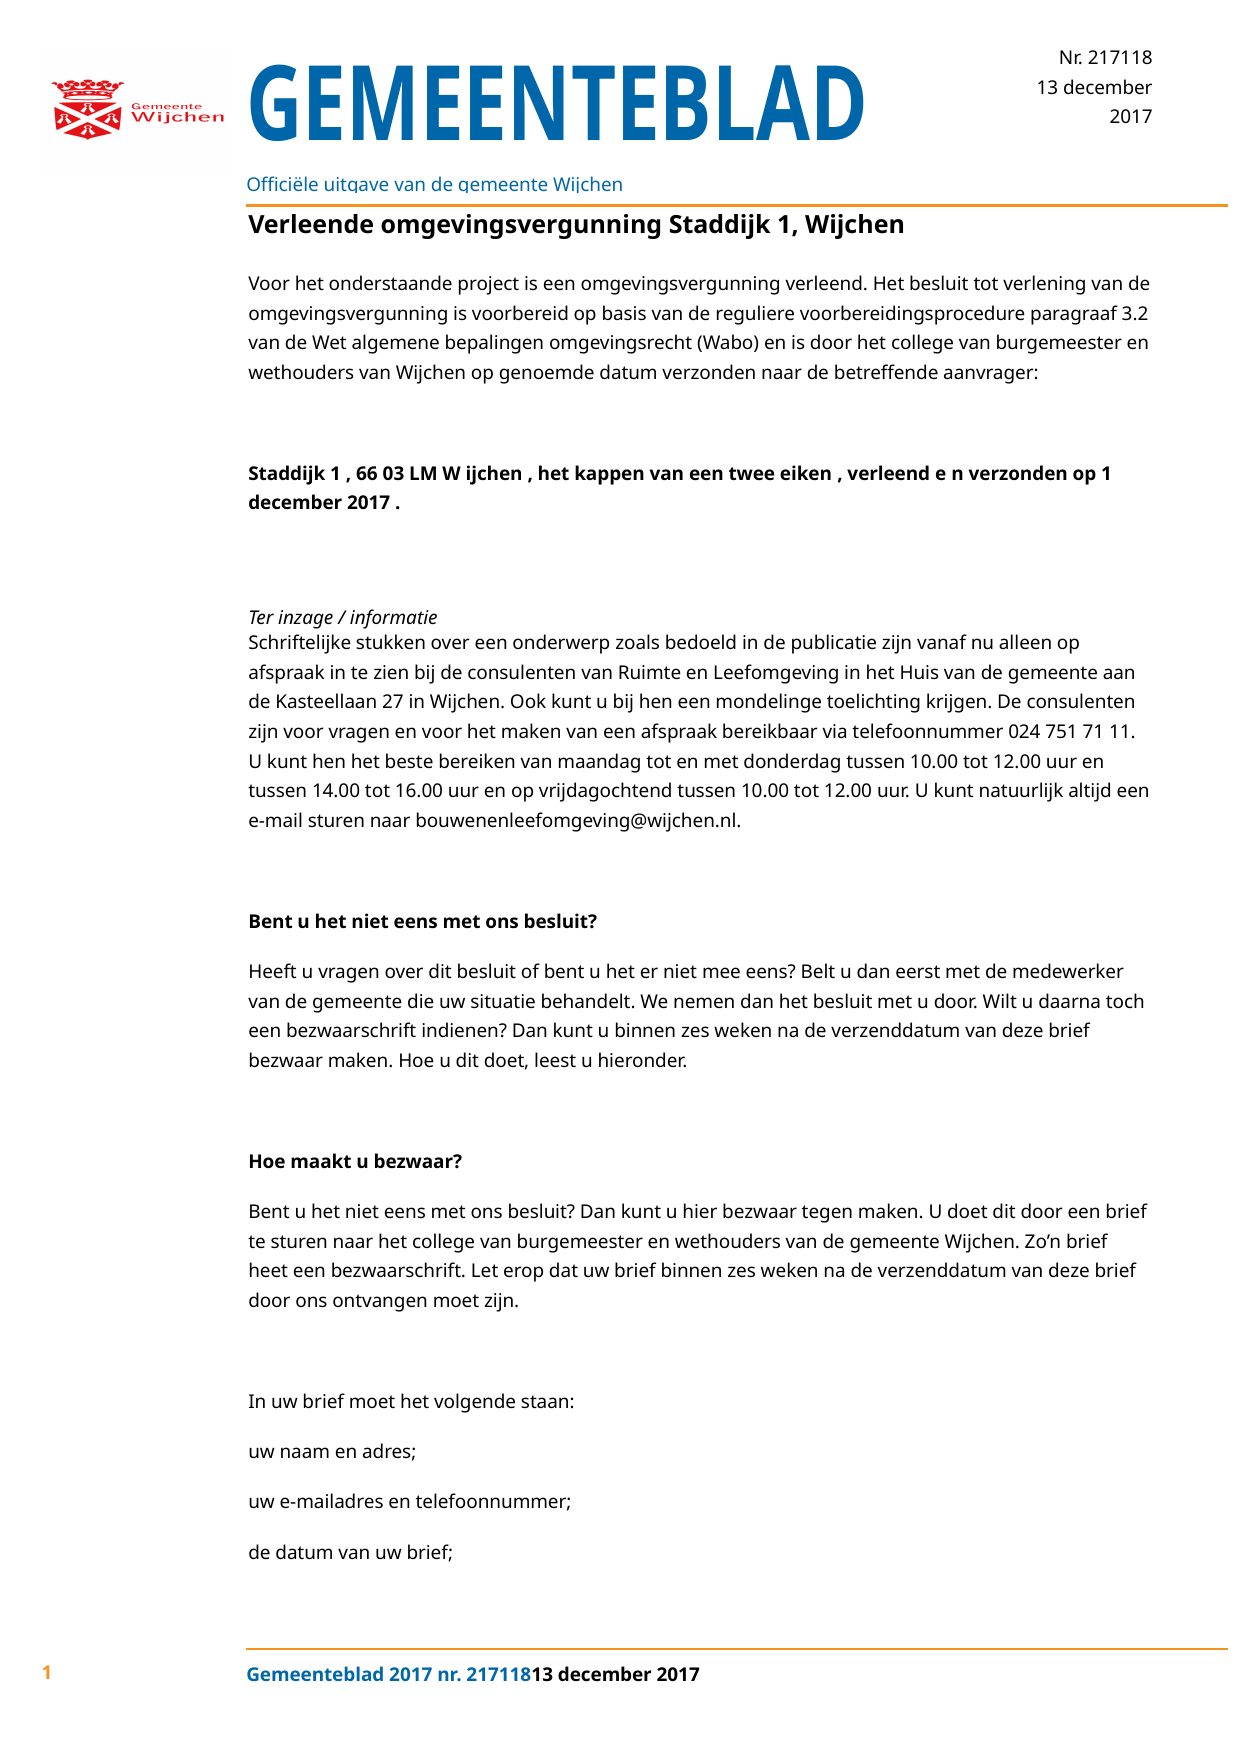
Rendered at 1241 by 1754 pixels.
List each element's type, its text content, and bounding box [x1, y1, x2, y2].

text Staddijk 1 , 66 03 LM W ijchen , het kappen van een twee eiken , verleend e n verzonden op 1 december 2017 . [248, 460, 1152, 515]
text uw e-mailadres en telefoonnummer; [248, 1489, 1152, 1514]
text Ter inzage / informatie [248, 604, 1152, 629]
text Bent u het niet eens met ons besluit? [248, 908, 1152, 934]
text In uw brief moet het volgende staan: [248, 1388, 1152, 1414]
text Bent u het niet eens met ons besluit? Dan kunt u hier bezwaar tegen maken. U doet dit door een brief te sturen naar het college van burgemeester en wethouders van de gemeente Wijchen. Zo’n brief heet een bezwaarschrift. Let erop dat uw brief binnen zes weken na de verzenddatum van deze brief door ons ontvangen moet zijn. [248, 1198, 1152, 1313]
text Heeft u vragen over dit besluit of bent u het er niet mee eens? Belt u dan eerst met de medewerker van de gemeente die uw situatie behandelt. We nemen dan het besluit met u door. Wilt u daarna toch een bezwaarschrift indienen? Dan kunt u binnen zes weken na de verzenddatum van deze brief bezwaar maken. Hoe u dit doet, leest u hieronder. [248, 958, 1152, 1073]
text Schriftelijke stukken over een onderwerp zoals bedoeld in de publicatie zijn vanaf nu alleen op afspraak in te zien bij de consulenten van Ruimte en Leefomgeving in het Huis van de gemeente aan de Kasteellaan 27 in Wijchen. Ook kunt u bij hen een mondelinge toelichting krijgen. De consulenten zijn voor vragen en voor het maken van een afspraak bereikbaar via telefoonnummer 024 751 71 11. U kunt hen het beste bereiken van maandag tot en met donderdag tussen 10.00 tot 12.00 uur en tussen 14.00 tot 16.00 uur en op vrijdagochtend tussen 10.00 tot 12.00 uur. U kunt natuurlijk altijd een e-mail sturen naar bouwenenleefomgeving@wijchen.nl. [248, 629, 1152, 833]
text Verleende omgevingsvergunning Staddijk 1, Wijchen [248, 207, 1152, 241]
text de datum van uw brief; [248, 1539, 1152, 1565]
text uw naam en adres; [248, 1438, 1152, 1464]
text Hoe maakt u bezwaar? [248, 1148, 1152, 1174]
picture [41, 47, 231, 172]
text Voor het onderstaande project is een omgevingsvergunning verleend. Het besluit tot verlening van de omgevingsvergunning is voorbereid op basis van de reguliere voorbereidingsprocedure paragraaf 3.2 van de Wet algemene bepalingen omgevingsrecht (Wabo) en is door het college van burgemeester en wethouders van Wijchen op genoemde datum verzonden naar de betreffende aanvrager: [248, 270, 1152, 385]
